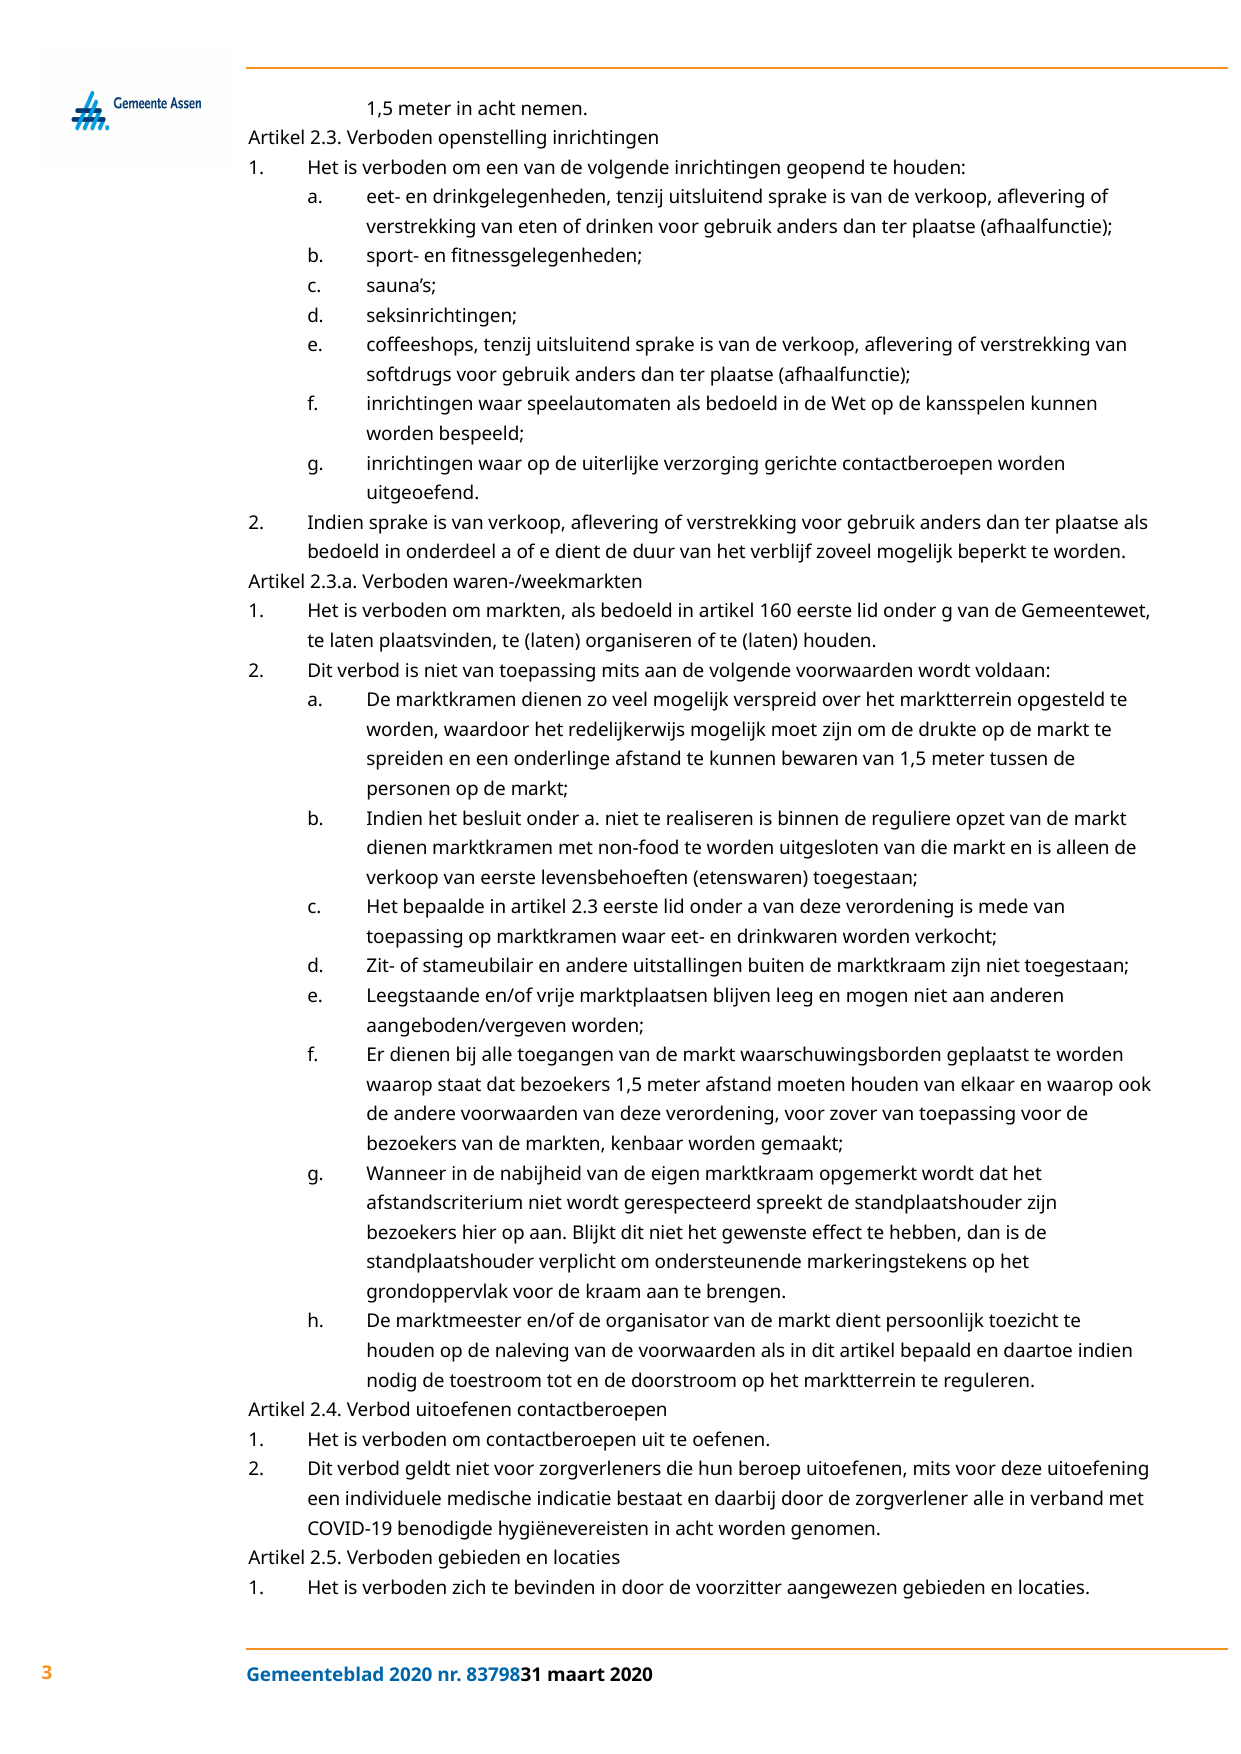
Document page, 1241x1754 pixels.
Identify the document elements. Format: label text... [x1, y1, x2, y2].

list Leegstaande en/of vrije marktplaatsen blijven leeg en mogen niet aan anderen aangeboden/vergeven worden; [307, 982, 1152, 1038]
list Indien sprake is van verkoop, aflevering of verstrekking voor gebruik anders dan ter plaatse als bedoeld in onderdeel a of e dient de duur van het verblijf zoveel mogelijk beperkt te worden. [248, 509, 1152, 564]
list Dit verbod is niet van toepassing mits aan de volgende voorwaarden wordt voldaan: [248, 657, 1152, 683]
list Er dienen bij alle toegangen van de markt waarschuwingsborden geplaatst te worden waarop staat dat bezoekers 1,5 meter afstand moeten houden van elkaar en waarop ook de andere voorwaarden van deze verordening, voor zover van toepassing voor de bezoekers van de markten, kenbaar worden gemaakt; [307, 1041, 1152, 1156]
picture [41, 47, 231, 172]
list inrichtingen waar speelautomaten als bedoeld in de Wet op de kansspelen kunnen worden bespeeld; [307, 391, 1152, 446]
list eet- en drinkgelegenheden, tenzij uitsluitend sprake is van de verkoop, aflevering of verstrekking van eten of drinken voor gebruik anders dan ter plaatse (afhaalfunctie); [307, 183, 1152, 239]
list Het is verboden om markten, als bedoeld in artikel 160 eerste lid onder g van de Gemeentewet, te laten plaatsvinden, te (laten) organiseren of te (laten) houden. [248, 598, 1152, 653]
text Artikel 2.3. Verboden openstelling inrichtingen [248, 124, 1152, 150]
list De marktmeester en/of de organisator van de markt dient persoonlijk toezicht te houden op de naleving van de voorwaarden als in dit artikel bepaald en daartoe indien nodig de toestroom tot en de doorstroom op het marktterrein te reguleren. [307, 1308, 1152, 1393]
list 1,5 meter in acht nemen. [307, 95, 1152, 121]
list sport- en fitnessgelegenheden; [307, 243, 1152, 268]
list sauna’s; [307, 272, 1152, 298]
list Zit- of stameubilair en andere uitstallingen buiten de marktkraam zijn niet toegestaan; [307, 953, 1152, 978]
text Artikel 2.3.a. Verboden waren-/weekmarkten [248, 568, 1152, 594]
list Dit verbod geldt niet voor zorgverleners die hun beroep uitoefenen, mits voor deze uitoefening een individuele medische indicatie bestaat en daarbij door de zorgverlener alle in verband met COVID-19 benodigde hygiënevereisten in acht worden genomen. [248, 1456, 1152, 1541]
list Het is verboden om contactberoepen uit te oefenen. [248, 1426, 1152, 1452]
text Artikel 2.4. Verbod uitoefenen contactberoepen [248, 1396, 1152, 1422]
list Het is verboden zich te bevinden in door de voorzitter aangewezen gebieden en locaties. [248, 1574, 1152, 1600]
list Het bepaalde in artikel 2.3 eerste lid onder a van deze verordening is mede van toepassing op marktkramen waar eet- en drinkwaren worden verkocht; [307, 893, 1152, 949]
list coffeeshops, tenzij uitsluitend sprake is van de verkoop, aflevering of verstrekking van softdrugs voor gebruik anders dan ter plaatse (afhaalfunctie); [307, 331, 1152, 387]
list Indien het besluit onder a. niet te realiseren is binnen de reguliere opzet van de markt dienen marktkramen met non-food te worden uitgesloten van die markt en is alleen de verkoop van eerste levensbehoeften (etenswaren) toegestaan; [307, 805, 1152, 890]
list De marktkramen dienen zo veel mogelijk verspreid over het marktterrein opgesteld te worden, waardoor het redelijkerwijs mogelijk moet zijn om de drukte op de markt te spreiden en een onderlinge afstand te kunnen bewaren van 1,5 meter tussen de personen op de markt; [307, 686, 1152, 801]
list seksinrichtingen; [307, 302, 1152, 328]
list Wanneer in de nabijheid van de eigen marktkraam opgemerkt wordt dat het afstandscriterium niet wordt gerespecteerd spreekt de standplaatshouder zijn bezoekers hier op aan. Blijkt dit niet het gewenste effect te hebben, dan is de standplaatshouder verplicht om ondersteunende markeringstekens op het grondoppervlak voor de kraam aan te brengen. [307, 1160, 1152, 1304]
text Artikel 2.5. Verboden gebieden en locaties [248, 1544, 1152, 1570]
list Het is verboden om een van de volgende inrichtingen geopend te houden: [248, 154, 1152, 180]
list inrichtingen waar op de uiterlijke verzorging gerichte contactberoepen worden uitgeoefend. [307, 450, 1152, 505]
